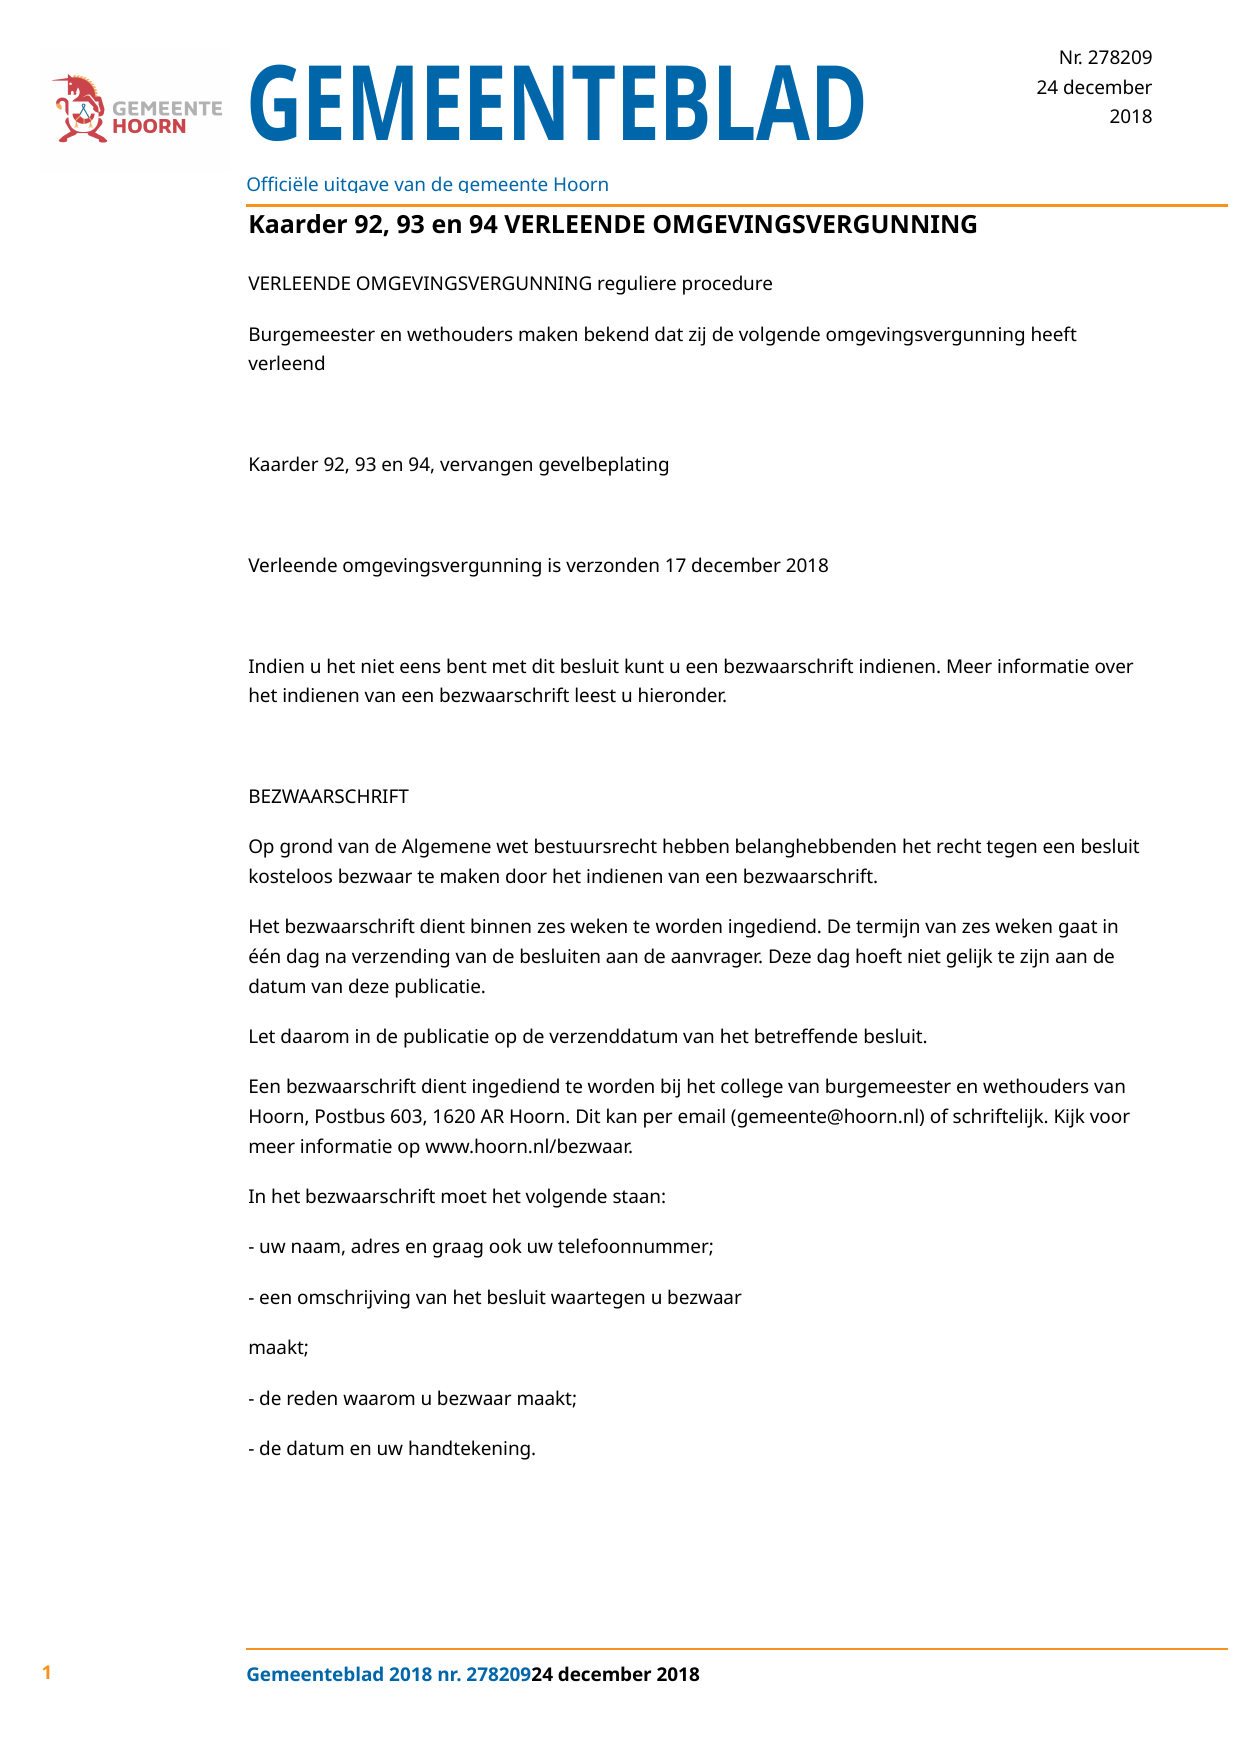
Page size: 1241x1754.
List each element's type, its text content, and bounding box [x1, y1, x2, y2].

text maakt; [248, 1334, 1152, 1360]
text - uw naam, adres en graag ook uw telefoonnummer; [248, 1234, 1152, 1259]
text Kaarder 92, 93 en 94 VERLEENDE OMGEVINGSVERGUNNING [248, 207, 1152, 241]
picture [41, 47, 231, 172]
text - de reden waarom u bezwaar maakt; [248, 1385, 1152, 1411]
text - een omschrijving van het besluit waartegen u bezwaar [248, 1284, 1152, 1310]
text Kaarder 92, 93 en 94, vervangen gevelbeplating [248, 451, 1152, 477]
text Een bezwaarschrift dient ingediend te worden bij het college van burgemeester en wethouders van Hoorn, Postbus 603, 1620 AR Hoorn. Dit kan per email (gemeente@hoorn.nl) of schriftelijk. Kijk voor meer informatie op www.hoorn.nl/bezwaar. [248, 1074, 1152, 1158]
text Burgemeester en wethouders maken bekend dat zij de volgende omgevingsvergunning heeft verleend [248, 321, 1152, 376]
text In het bezwaarschrift moet het volgende staan: [248, 1183, 1152, 1209]
text Verleende omgevingsvergunning is verzonden 17 december 2018 [248, 552, 1152, 578]
text Het bezwaarschrift dient binnen zes weken te worden ingediend. De termijn van zes weken gaat in één dag na verzending van de besluiten aan de aanvrager. Deze dag hoeft niet gelijk te zijn aan de datum van deze publicatie. [248, 914, 1152, 998]
text Op grond van de Algemene wet bestuursrecht hebben belanghebbenden het recht tegen een besluit kosteloos bezwaar te maken door het indienen van een bezwaarschrift. [248, 834, 1152, 889]
text Let daarom in de publicatie op de verzenddatum van het betreffende besluit. [248, 1023, 1152, 1049]
text - de datum en uw handtekening. [248, 1435, 1152, 1461]
text VERLEENDE OMGEVINGSVERGUNNING reguliere procedure [248, 270, 1152, 296]
text Indien u het niet eens bent met dit besluit kunt u een bezwaarschrift indienen. Meer informatie over het indienen van een bezwaarschrift leest u hieronder. [248, 653, 1152, 708]
text BEZWAARSCHRIFT [248, 783, 1152, 809]
